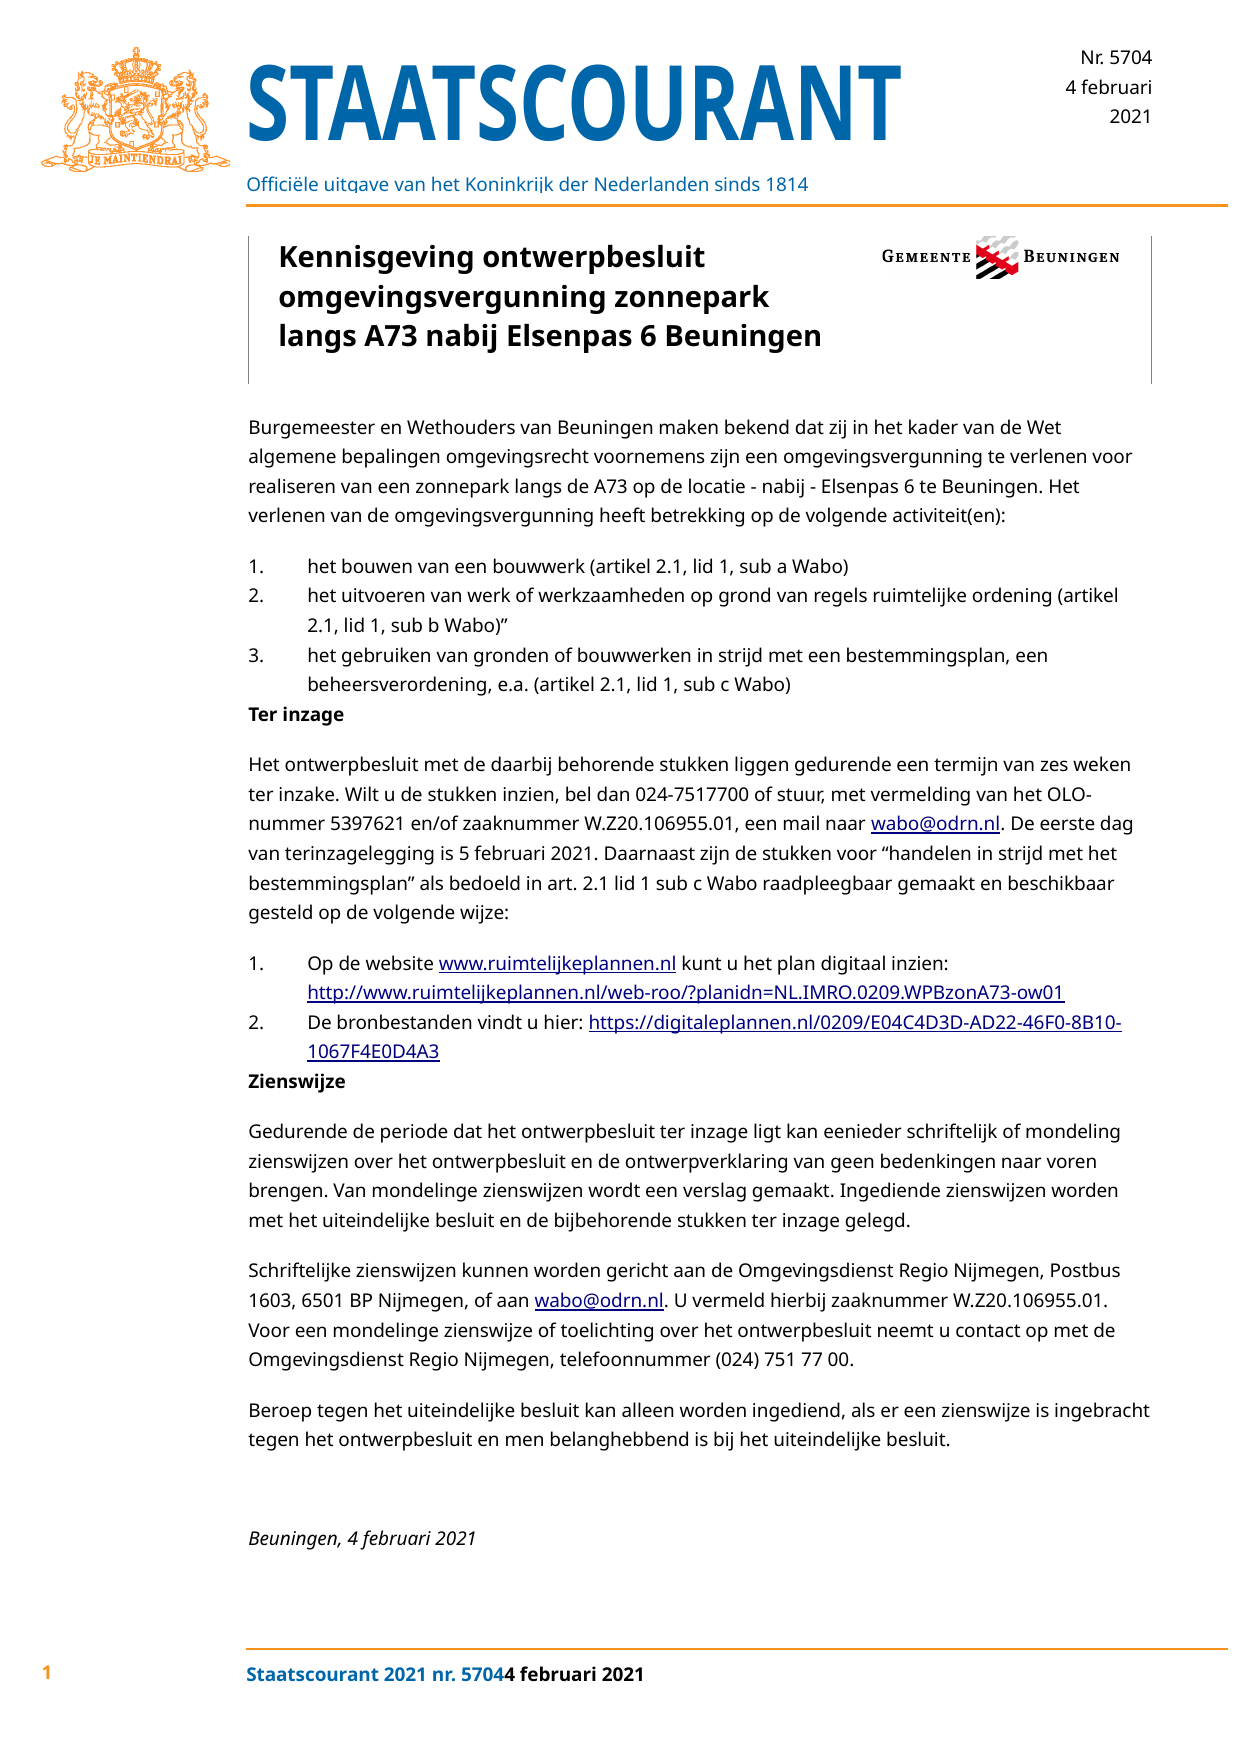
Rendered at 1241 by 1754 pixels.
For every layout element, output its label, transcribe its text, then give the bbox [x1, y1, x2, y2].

table_header [850, 236, 1151, 384]
list het bouwen van een bouwwerk (artikel 2.1, lid 1, sub a Wabo) [248, 553, 1152, 579]
text Zienswijze [248, 1068, 1152, 1094]
list het uitvoeren van werk of werkzaamheden op grond van regels ruimtelijke ordening (artikel 2.1, lid 1, sub b Wabo)” [248, 583, 1152, 638]
text Het ontwerpbesluit met de daarbij behorende stukken liggen gedurende een termijn van zes weken ter inzake. Wilt u de stukken inzien, bel dan 024-7517700 of stuur, met vermelding van het OLO-nummer 5397621 en/of zaaknummer W.Z20.106955.01, een mail naar wabo@odrn.nl. De eerste dag van terinzagelegging is 5 februari 2021. Daarnaast zijn de stukken voor “handelen in strijd met het bestemmingsplan” als bedoeld in art. 2.1 lid 1 sub c Wabo raadpleegbaar gemaakt en beschikbaar gesteld op de volgende wijze: [248, 751, 1152, 925]
text Schriftelijke zienswijzen kunnen worden gericht aan de Omgevingsdienst Regio Nijmegen, Postbus 1603, 6501 BP Nijmegen, of aan wabo@odrn.nl. U vermeld hierbij zaaknummer W.Z20.106955.01. Voor een mondelinge zienswijze of toelichting over het ontwerpbesluit neemt u contact op met de Omgevingsdienst Regio Nijmegen, telefoonnummer (024) 751 77 00. [248, 1258, 1152, 1372]
text Gedurende de periode dat het ontwerpbesluit ter inzage ligt kan eenieder schriftelijk of mondeling zienswijzen over het ontwerpbesluit en de ontwerpverklaring van geen bedenkingen naar voren brengen. Van mondelinge zienswijzen wordt een verslag gemaakt. Ingediende zienswijzen worden met het uiteindelijke besluit en de bijbehorende stukken ter inzage gelegd. [248, 1118, 1152, 1233]
picture [41, 47, 231, 172]
table_header Kennisgeving ontwerpbesluit omgevingsvergunning zonnepark langs A73 nabij Elsenpas 6 Beuningen [249, 236, 850, 384]
text Burgemeester en Wethouders van Beuningen maken bekend dat zij in het kader van de Wet algemene bepalingen omgevingsrecht voornemens zijn een omgevingsvergunning te verlenen voor realiseren van een zonnepark langs de A73 op de locatie - nabij - Elsenpas 6 te Beuningen. Het verlenen van de omgevingsvergunning heeft betrekking op de volgende activiteit(en): [248, 414, 1152, 528]
picture [882, 236, 1119, 279]
list het gebruiken van gronden of bouwwerken in strijd met een bestemmingsplan, een beheersverordening, e.a. (artikel 2.1, lid 1, sub c Wabo) [248, 642, 1152, 697]
list De bronbestanden vindt u hier: https://digitaleplannen.nl/0209/E04C4D3D-AD22-46F0-8B10-1067F4E0D4A3 [248, 1009, 1152, 1064]
text Beuningen, 4 februari 2021 [248, 1525, 1152, 1550]
list Op de website www.ruimtelijkeplannen.nl kunt u het plan digitaal inzien: http://www.ruimtelijkeplannen.nl/web-roo/?planidn=NL.IMRO.0209.WPBzonA73-ow01 [248, 950, 1152, 1005]
text Beroep tegen het uiteindelijke besluit kan alleen worden ingediend, als er een zienswijze is ingebracht tegen het ontwerpbesluit en men belanghebbend is bij het uiteindelijke besluit. [248, 1397, 1152, 1452]
text Ter inzage [248, 701, 1152, 727]
